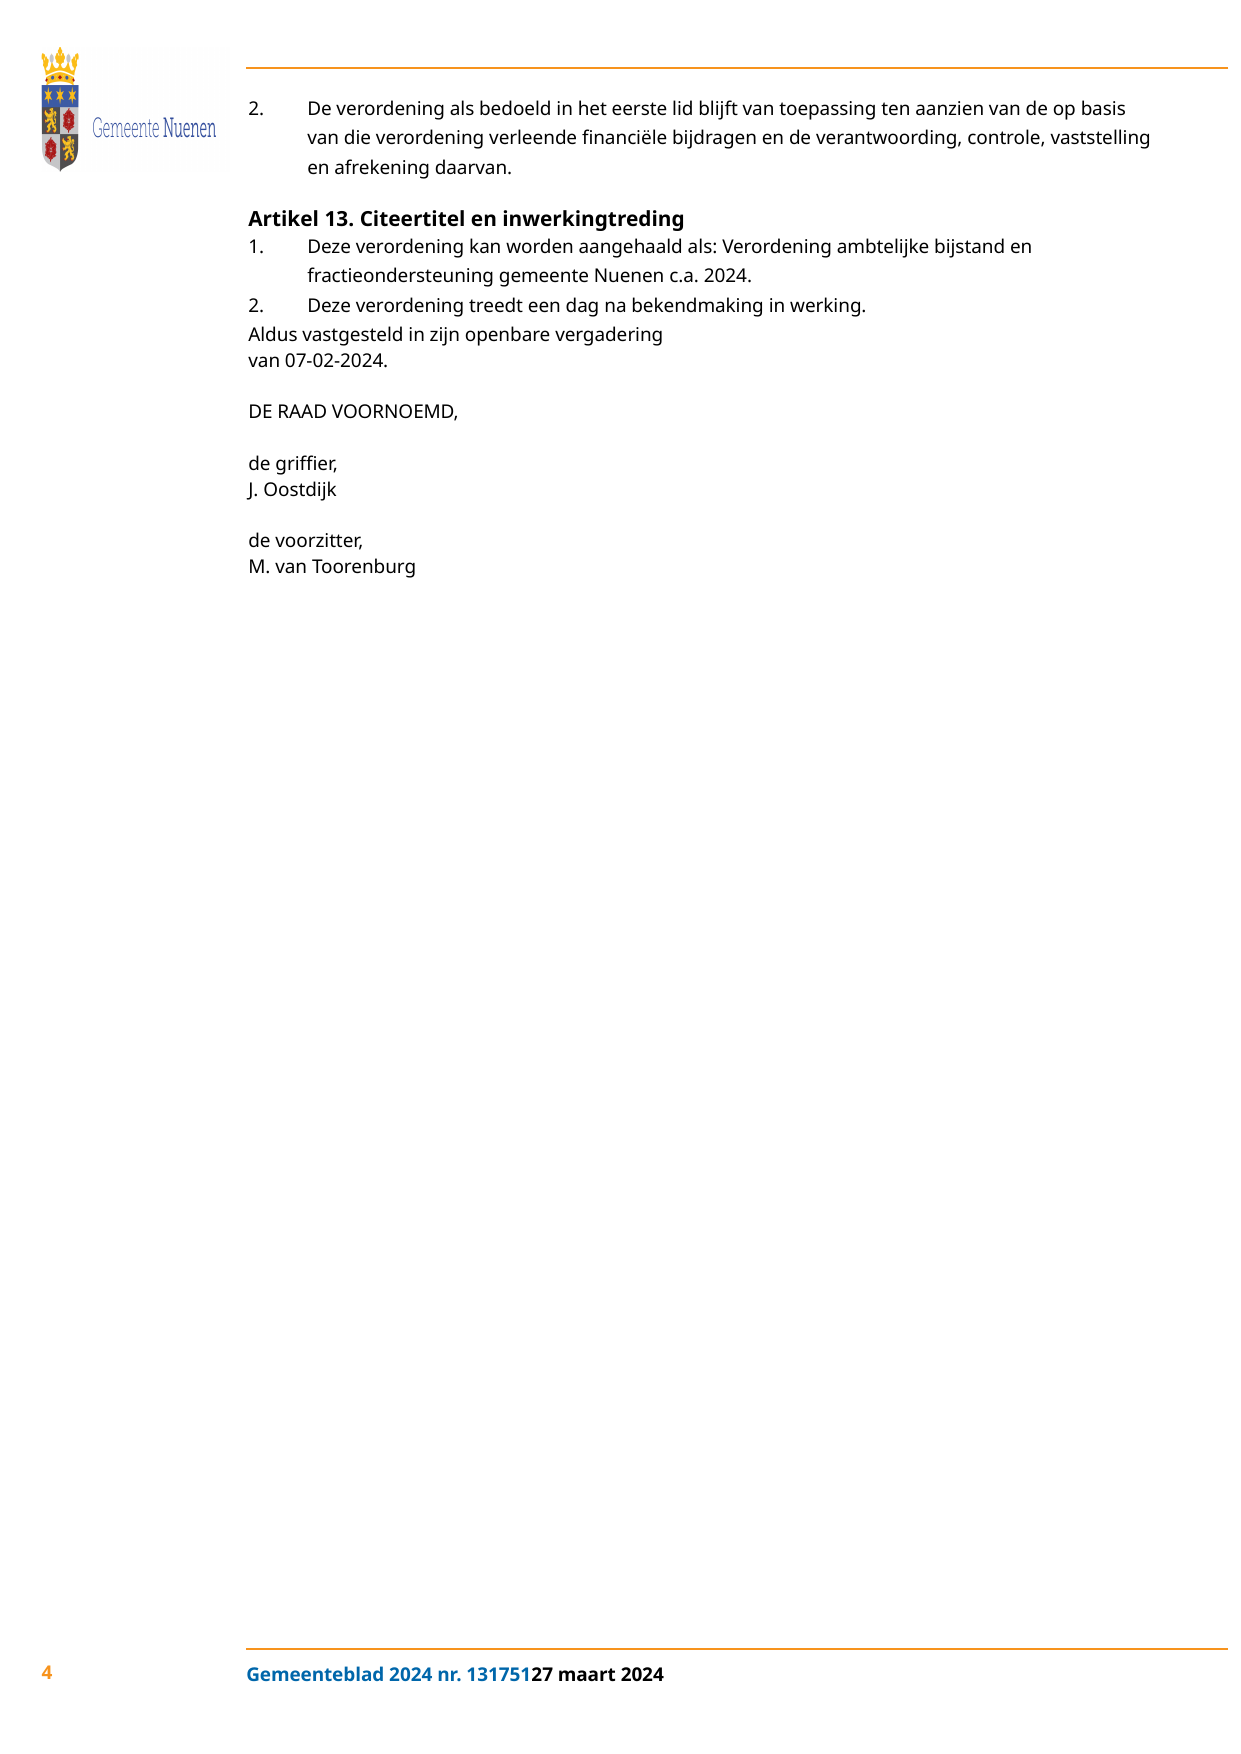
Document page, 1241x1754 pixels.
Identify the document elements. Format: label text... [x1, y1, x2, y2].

text van 07-02-2024. [248, 347, 1152, 373]
text DE RAAD VOORNOEMD, [248, 399, 1152, 424]
list De verordening als bedoeld in het eerste lid blijft van toepassing ten aanzien van de op basis van die verordening verleende financiële bijdragen en de verantwoording, controle, vaststelling en afrekening daarvan. [248, 95, 1152, 180]
text M. van Toorenburg [248, 553, 1152, 579]
list Deze verordening kan worden aangehaald als: Verordening ambtelijke bijstand en fractieondersteuning gemeente Nuenen c.a. 2024. [248, 233, 1152, 288]
text J. Oostdijk [248, 476, 1152, 502]
list Deze verordening treedt een dag na bekendmaking in werking. [248, 292, 1152, 318]
picture [41, 47, 231, 172]
text Artikel 13. Citeertitel en inwerkingtreding [248, 204, 1152, 233]
text Aldus vastgesteld in zijn openbare vergadering [248, 322, 1152, 347]
text de griffier, [248, 450, 1152, 476]
text de voorzitter, [248, 527, 1152, 553]
